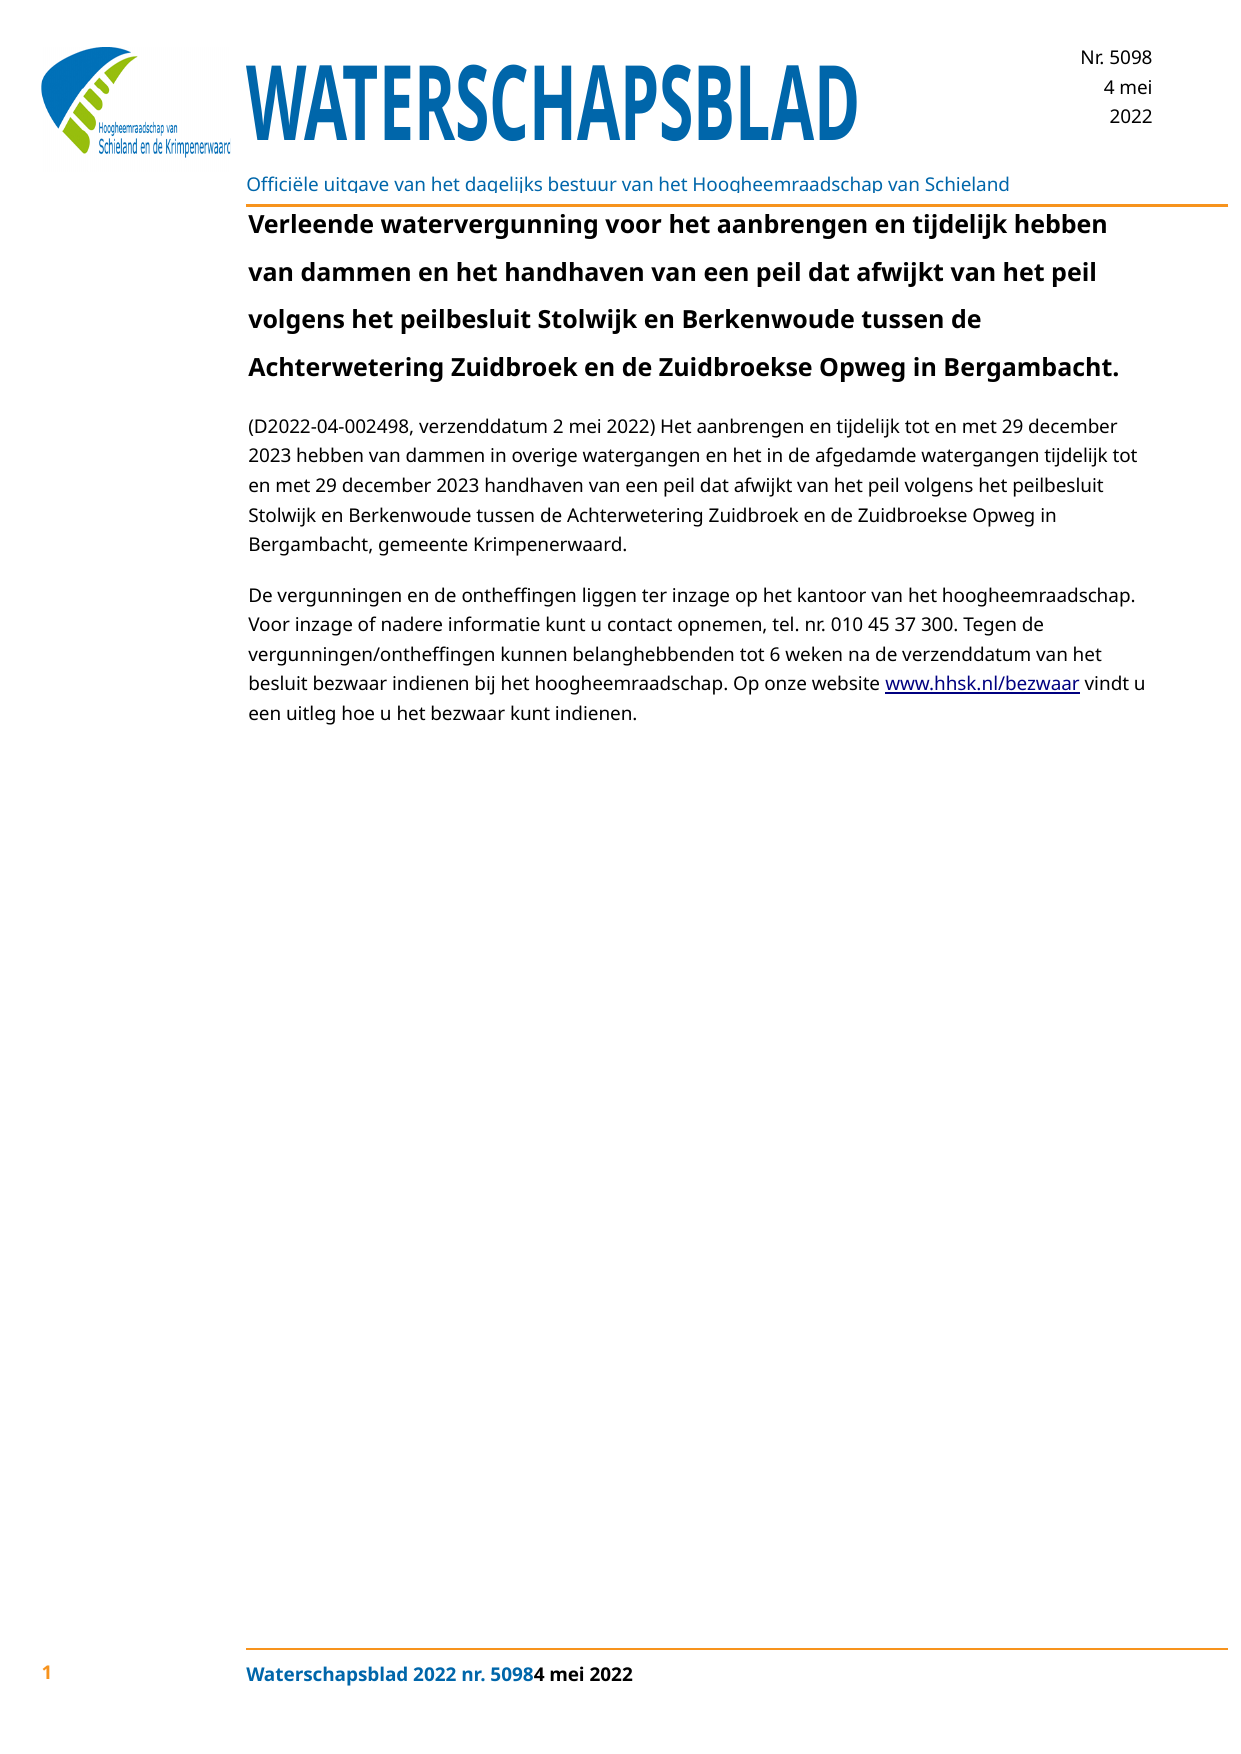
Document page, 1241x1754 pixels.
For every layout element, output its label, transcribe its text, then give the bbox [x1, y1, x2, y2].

text (D2022-04-002498, verzenddatum 2 mei 2022) Het aanbrengen en tijdelijk tot en met 29 december 2023 hebben van dammen in overige watergangen en het in de afgedamde watergangen tijdelijk tot en met 29 december 2023 handhaven van een peil dat afwijkt van het peil volgens het peilbesluit Stolwijk en Berkenwoude tussen de Achterwetering Zuidbroek en de Zuidbroekse Opweg in Bergambacht, gemeente Krimpenerwaard. [248, 413, 1152, 557]
text De vergunningen en de ontheffingen liggen ter inzage op het kantoor van het hoogheemraadschap. Voor inzage of nadere informatie kunt u contact opnemen, tel. nr. 010 45 37 300. Tegen de vergunningen/ontheffingen kunnen belanghebbenden tot 6 weken na de verzenddatum van het besluit bezwaar indienen bij het hoogheemraadschap. Op onze website www.hhsk.nl/bezwaar vindt u een uitleg hoe u het bezwaar kunt indienen. [248, 582, 1152, 726]
picture [41, 47, 231, 172]
text Verleende watervergunning voor het aanbrengen en tijdelijk hebben van dammen en het handhaven van een peil dat afwijkt van het peil volgens het peilbesluit Stolwijk en Berkenwoude tussen de Achterwetering Zuidbroek en de Zuidbroekse Opweg in Bergambacht. [248, 207, 1152, 384]
